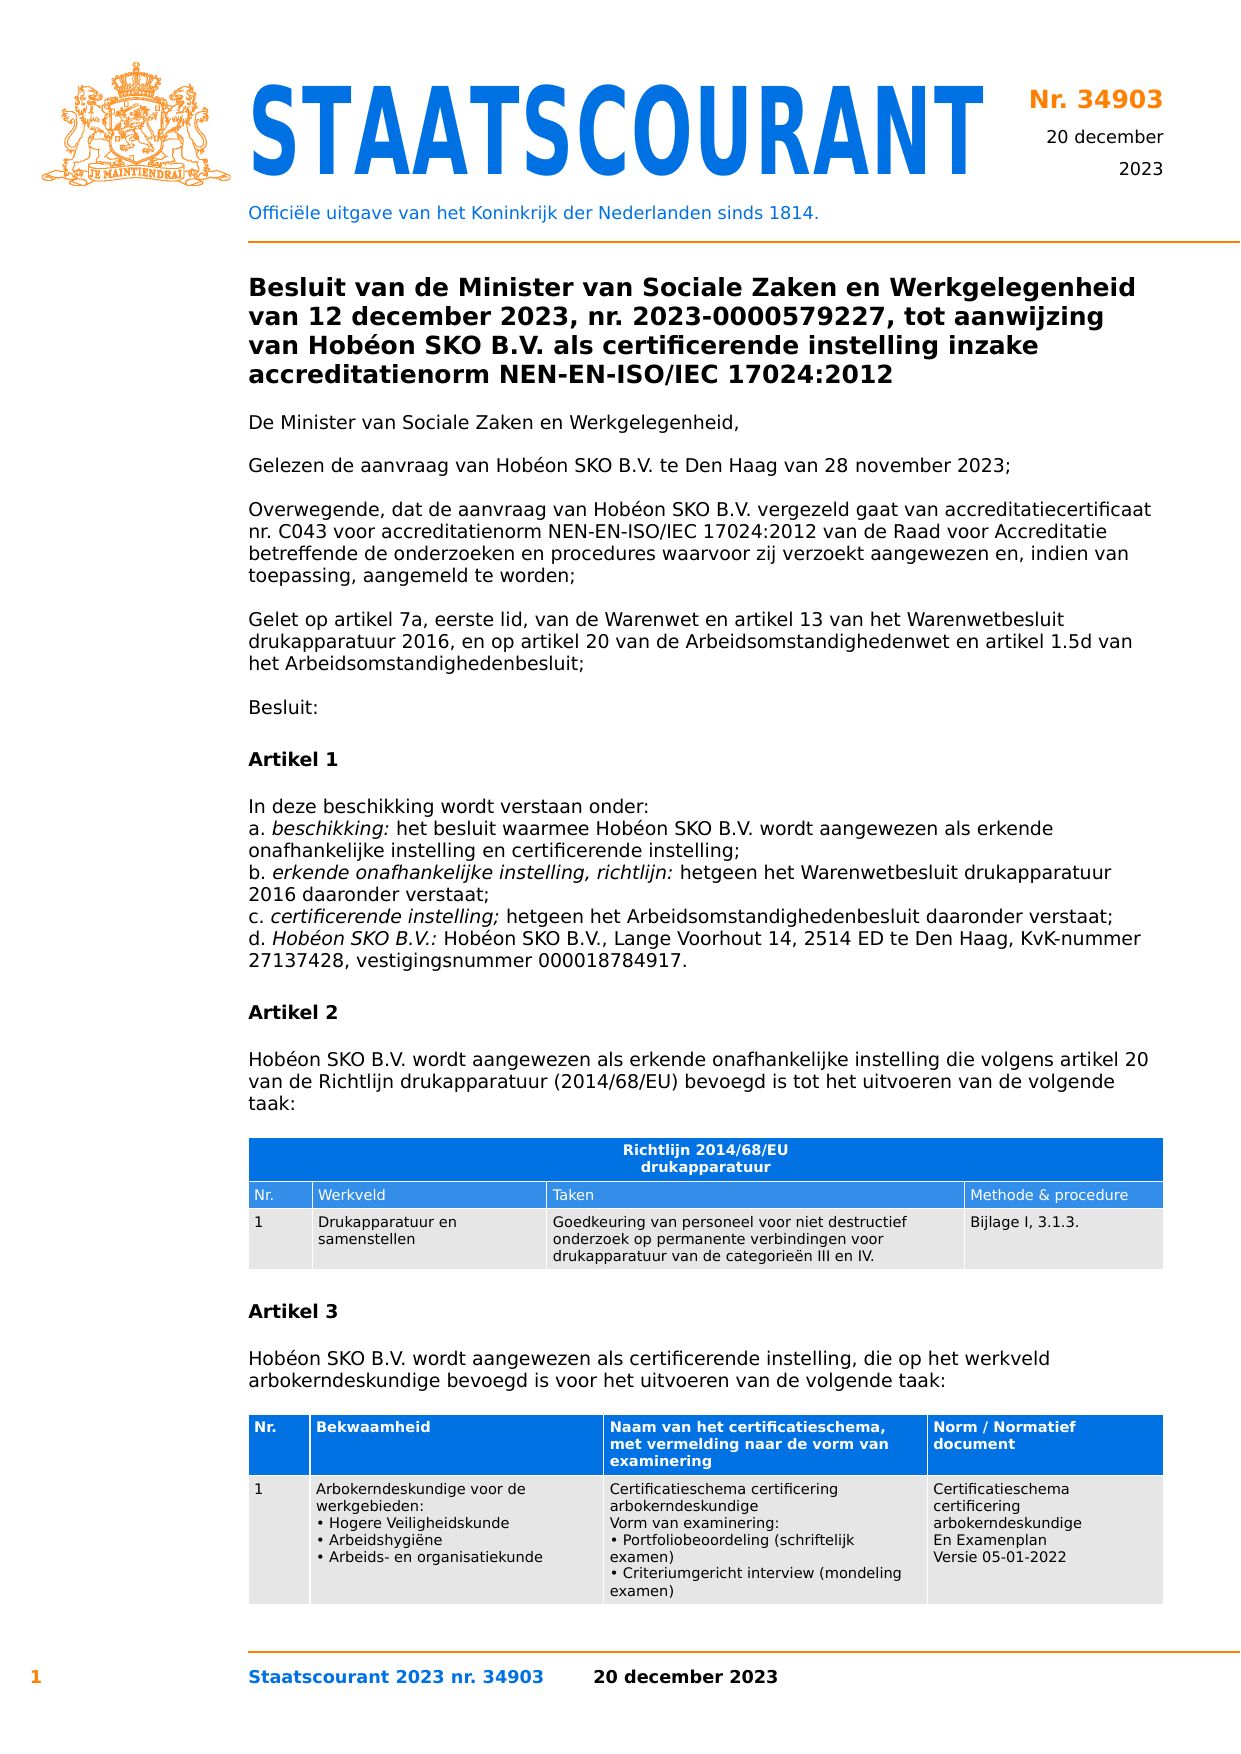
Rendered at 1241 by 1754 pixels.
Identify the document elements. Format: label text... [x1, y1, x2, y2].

table_header STAATSCOURANT [248, 62, 998, 203]
text d. Hobéon SKO B.V.: Hobéon SKO B.V., Lange Voorhout 14, 2514 ED te Den Haag, KvK-nummer 27137428, vestigingsnummer 000018784917. [248, 928, 1163, 972]
table_cell Drukapparatuur en samenstellen [313, 1209, 546, 1269]
subtitle Artikel 3 [248, 1301, 1163, 1323]
text Besluit: [248, 697, 1163, 719]
text Gelezen de aanvraag van Hobéon SKO B.V. te Den Haag van 28 november 2023; [248, 455, 1163, 477]
text De Minister van Sociale Zaken en Werkgelegenheid, [248, 412, 1163, 433]
table_header Nr. [249, 1415, 309, 1475]
table_cell Bijlage I, 3.1.3. [965, 1209, 1163, 1269]
text In deze beschikking wordt verstaan onder: [248, 796, 1163, 818]
table_cell Certificatieschema certificering arbokerndeskundige Vorm van examinering: • Portfoliobeoordeling (schriftelijk examen) • Criteriumgericht interview (mondeling examen) [604, 1476, 927, 1604]
table_cell 20 december [998, 121, 1240, 153]
table_header Richtlijn 2014/68/EU drukapparatuur [249, 1138, 1163, 1181]
table_cell Methode & procedure [965, 1182, 1163, 1208]
text Overwegende, dat de aanvraag van Hobéon SKO B.V. vergezeld gaat van accreditatiecertificaat nr. C043 voor accreditatienorm NEN-EN-ISO/IEC 17024:2012 van de Raad voor Accreditatie betreffende de onderzoeken en procedures waarvoor zij verzoekt aangewezen en, indien van toepassing, aangemeld te worden; [248, 499, 1163, 587]
table_header Bekwaamheid [311, 1415, 603, 1475]
table_cell 1 [249, 1209, 312, 1269]
table_cell Werkveld [313, 1182, 546, 1208]
table_header [25, 62, 248, 241]
text Gelet op artikel 7a, eerste lid, van de Warenwet en artikel 13 van het Warenwetbesluit drukapparatuur 2016, en op artikel 20 van de Arbeidsomstandighedenwet en artikel 1.5d van het Arbeidsomstandighedenbesluit; [248, 609, 1163, 675]
subtitle Artikel 1 [248, 749, 1163, 771]
table_cell Taken [547, 1182, 964, 1208]
text Hobéon SKO B.V. wordt aangewezen als certificerende instelling, die op het werkveld arbokerndeskundige bevoegd is voor het uitvoeren van de volgende taak: [248, 1348, 1163, 1392]
table_cell Certificatieschema certificering arbokerndeskundige En Examenplan Versie 05-01-2022 [928, 1476, 1163, 1604]
table_header Naam van het certificatieschema, met vermelding naar de vorm van examinering [604, 1415, 927, 1475]
picture [41, 62, 231, 186]
subtitle Artikel 2 [248, 1002, 1163, 1024]
text a. beschikking: het besluit waarmee Hobéon SKO B.V. wordt aangewezen als erkende onafhankelijke instelling en certificerende instelling; [248, 818, 1163, 862]
table_cell Arbokerndeskundige voor de werkgebieden: • Hogere Veiligheidskunde • Arbeidshygiëne • Arbeids- en organisatiekunde [311, 1476, 603, 1604]
text Hobéon SKO B.V. wordt aangewezen als erkende onafhankelijke instelling die volgens artikel 20 van de Richtlijn drukapparatuur (2014/68/EU) bevoegd is tot het uitvoeren van de volgende taak: [248, 1049, 1163, 1114]
table_header Norm / Normatief document [928, 1415, 1163, 1475]
table_header Nr. 34903 [998, 62, 1240, 121]
text b. erkende onafhankelijke instelling, richtlijn: hetgeen het Warenwetbesluit drukapparatuur 2016 daaronder verstaat; [248, 862, 1163, 906]
table_cell Officiële uitgave van het Koninkrijk der Nederlanden sinds 1814. [248, 203, 1240, 241]
subtitle Besluit van de Minister van Sociale Zaken en Werkgelegenheid van 12 december 2023, nr. 2023-0000579227, tot aanwijzing van Hobéon SKO B.V. als certificerende instelling inzake accreditatienorm NEN-EN-ISO/IEC 17024:2012 [248, 273, 1163, 390]
table_cell 1 [249, 1476, 309, 1604]
table_cell Nr. [249, 1182, 312, 1208]
table_cell Goedkeuring van personeel voor niet destructief onderzoek op permanente verbindingen voor drukapparatuur van de categorieën III en IV. [547, 1209, 964, 1269]
text c. certificerende instelling; hetgeen het Arbeidsomstandighedenbesluit daaronder verstaat; [248, 906, 1163, 928]
table_cell 2023 [998, 153, 1240, 203]
